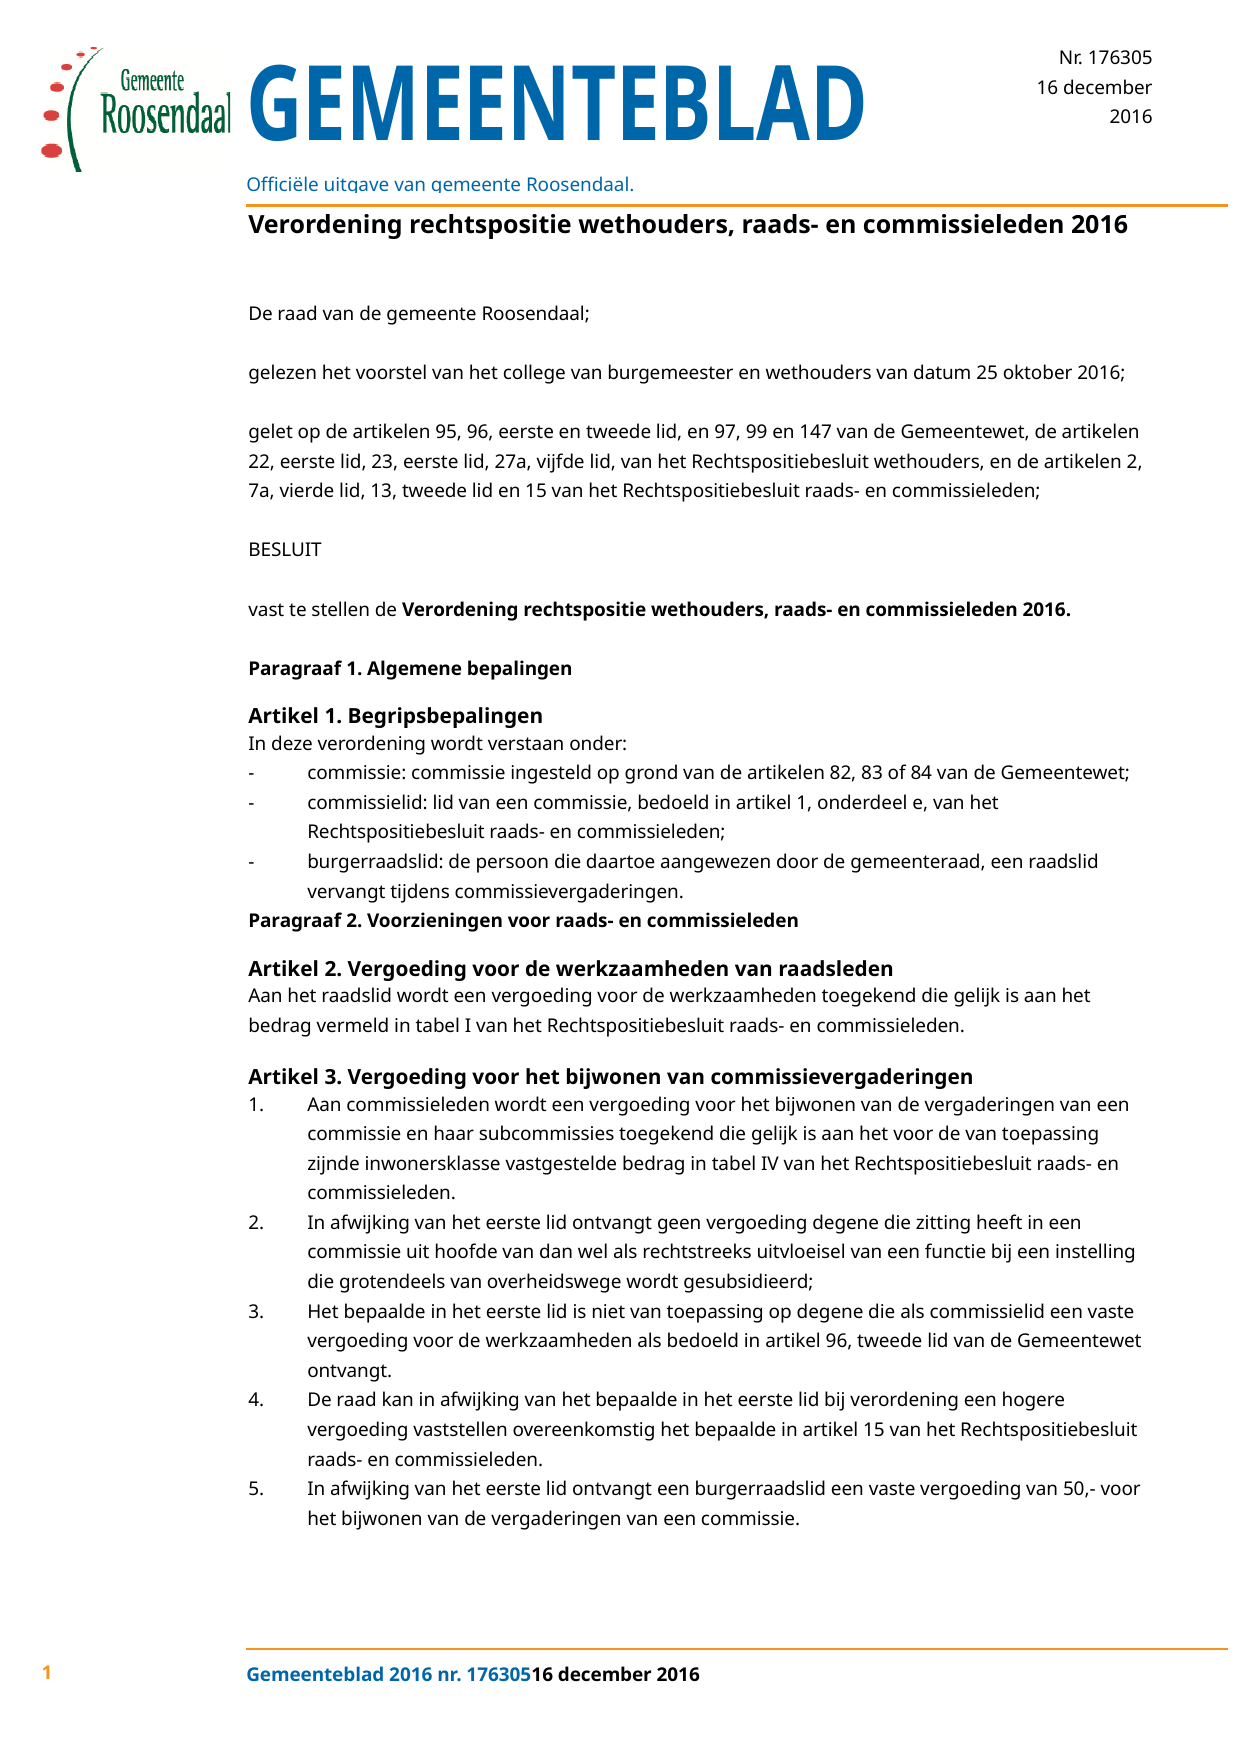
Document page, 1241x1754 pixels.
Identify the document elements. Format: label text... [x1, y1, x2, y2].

list burgerraadslid: de persoon die daartoe aangewezen door de gemeenteraad, een raadslid vervangt tijdens commissievergaderingen. [248, 848, 1152, 903]
text Artikel 1. Begripsbepalingen [248, 701, 1152, 730]
text Paragraaf 2. Voorzieningen voor raads- en commissieleden [248, 907, 1152, 933]
text gelet op de artikelen 95, 96, eerste en tweede lid, en 97, 99 en 147 van de Gemeentewet, de artikelen 22, eerste lid, 23, eerste lid, 27a, vijfde lid, van het Rechtspositiebesluit wethouders, en de artikelen 2, 7a, vierde lid, 13, tweede lid en 15 van het Rechtspositiebesluit raads- en commissieleden; [248, 418, 1152, 503]
text Artikel 3. Vergoeding voor het bijwonen van commissievergaderingen [248, 1062, 1152, 1091]
text Artikel 2. Vergoeding voor de werkzaamheden van raadsleden [248, 954, 1152, 982]
list In afwijking van het eerste lid ontvangt een burgerraadslid een vaste vergoeding van 50,- voor het bijwonen van de vergaderingen van een commissie. [248, 1475, 1152, 1531]
list Aan commissieleden wordt een vergoeding voor het bijwonen van de vergaderingen van een commissie en haar subcommissies toegekend die gelijk is aan het voor de van toepassing zijnde inwonersklasse vastgestelde bedrag in tabel IV van het Rechtspositiebesluit raads- en commissieleden. [248, 1091, 1152, 1205]
text Paragraaf 1. Algemene bepalingen [248, 655, 1152, 681]
list In afwijking van het eerste lid ontvangt geen vergoeding degene die zitting heeft in een commissie uit hoofde van dan wel als rechtstreeks uitvloeisel van een functie bij een instelling die grotendeels van overheidswege wordt gesubsidieerd; [248, 1209, 1152, 1294]
list commissielid: lid van een commissie, bedoeld in artikel 1, onderdeel e, van het Rechtspositiebesluit raads- en commissieleden; [248, 789, 1152, 844]
text Verordening rechtspositie wethouders, raads- en commissieleden 2016 [248, 207, 1152, 241]
text vast te stellen de Verordening rechtspositie wethouders, raads- en commissieleden 2016. [248, 596, 1152, 621]
text BESLUIT [248, 537, 1152, 562]
text De raad van de gemeente Roosendaal; [248, 300, 1152, 326]
text gelezen het voorstel van het college van burgemeester en wethouders van datum 25 oktober 2016; [248, 359, 1152, 385]
text In deze verordening wordt verstaan onder: [248, 730, 1152, 756]
list De raad kan in afwijking van het bepaalde in het eerste lid bij verordening een hogere vergoeding vaststellen overeenkomstig het bepaalde in artikel 15 van het Rechtspositiebesluit raads- en commissieleden. [248, 1387, 1152, 1472]
text Aan het raadslid wordt een vergoeding voor de werkzaamheden toegekend die gelijk is aan het bedrag vermeld in tabel I van het Rechtspositiebesluit raads- en commissieleden. [248, 982, 1152, 1038]
picture [41, 47, 231, 172]
list commissie: commissie ingesteld op grond van de artikelen 82, 83 of 84 van de Gemeentewet; [248, 759, 1152, 785]
list Het bepaalde in het eerste lid is niet van toepassing op degene die als commissielid een vaste vergoeding voor de werkzaamheden als bedoeld in artikel 96, tweede lid van de Gemeentewet ontvangt. [248, 1298, 1152, 1383]
